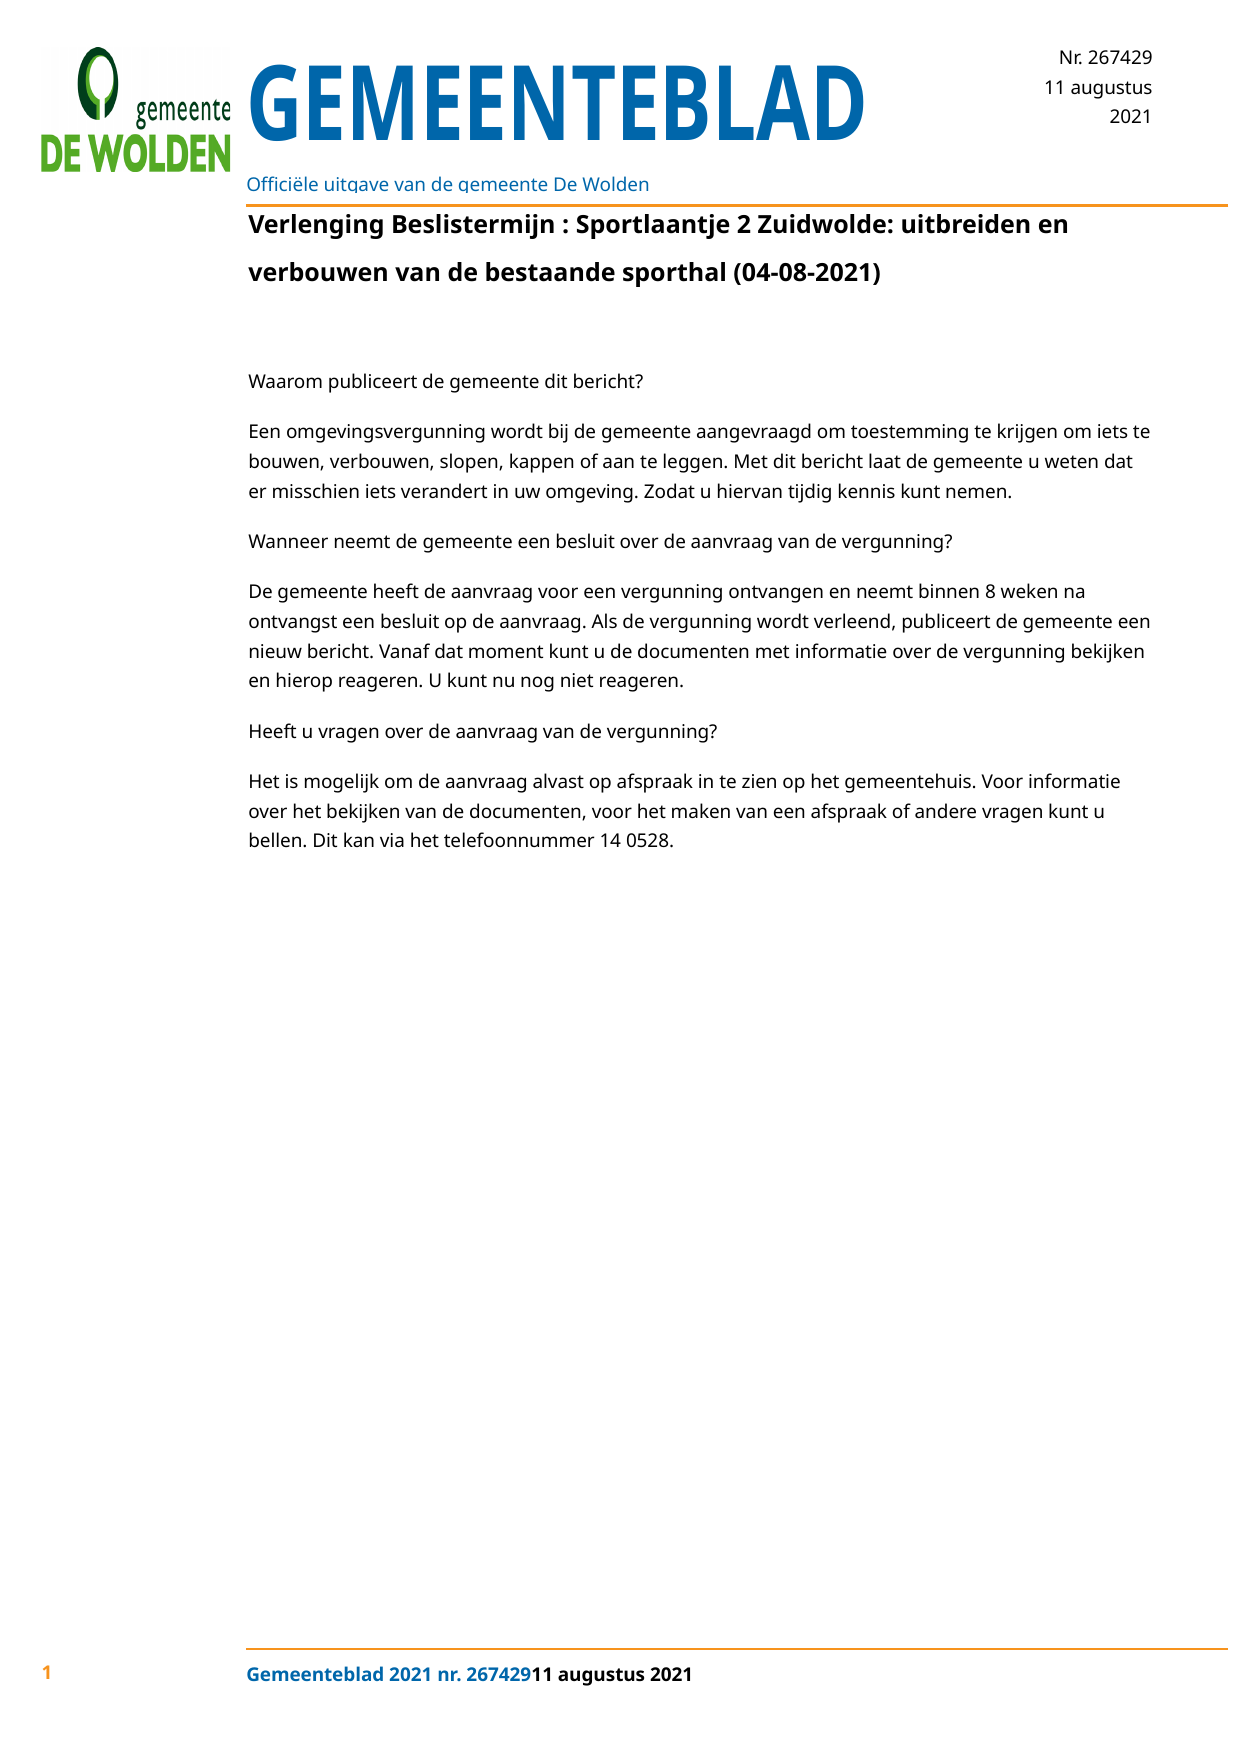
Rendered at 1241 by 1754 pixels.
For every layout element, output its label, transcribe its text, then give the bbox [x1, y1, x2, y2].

text De gemeente heeft de aanvraag voor een vergunning ontvangen en neemt binnen 8 weken na ontvangst een besluit op de aanvraag. Als de vergunning wordt verleend, publiceert de gemeente een nieuw bericht. Vanaf dat moment kunt u de documenten met informatie over de vergunning bekijken en hierop reageren. U kunt nu nog niet reageren. [248, 579, 1152, 693]
text Verlenging Beslistermijn : Sportlaantje 2 Zuidwolde: uitbreiden en verbouwen van de bestaande sporthal (04-08-2021) [248, 207, 1152, 288]
text Een omgevingsvergunning wordt bij de gemeente aangevraagd om toestemming te krijgen om iets te bouwen, verbouwen, slopen, kappen of aan te leggen. Met dit bericht laat de gemeente u weten dat er misschien iets verandert in uw omgeving. Zodat u hiervan tijdig kennis kunt nemen. [248, 419, 1152, 504]
text Het is mogelijk om de aanvraag alvast op afspraak in te zien op het gemeentehuis. Voor informatie over het bekijken van de documenten, voor het maken van een afspraak of andere vragen kunt u bellen. Dit kan via het telefoonnummer 14 0528. [248, 768, 1152, 853]
text Waarom publiceert de gemeente dit bericht? [248, 368, 1152, 394]
picture [41, 47, 231, 172]
text Heeft u vragen over de aanvraag van de vergunning? [248, 718, 1152, 744]
text Wanneer neemt de gemeente een besluit over de aanvraag van de vergunning? [248, 528, 1152, 554]
